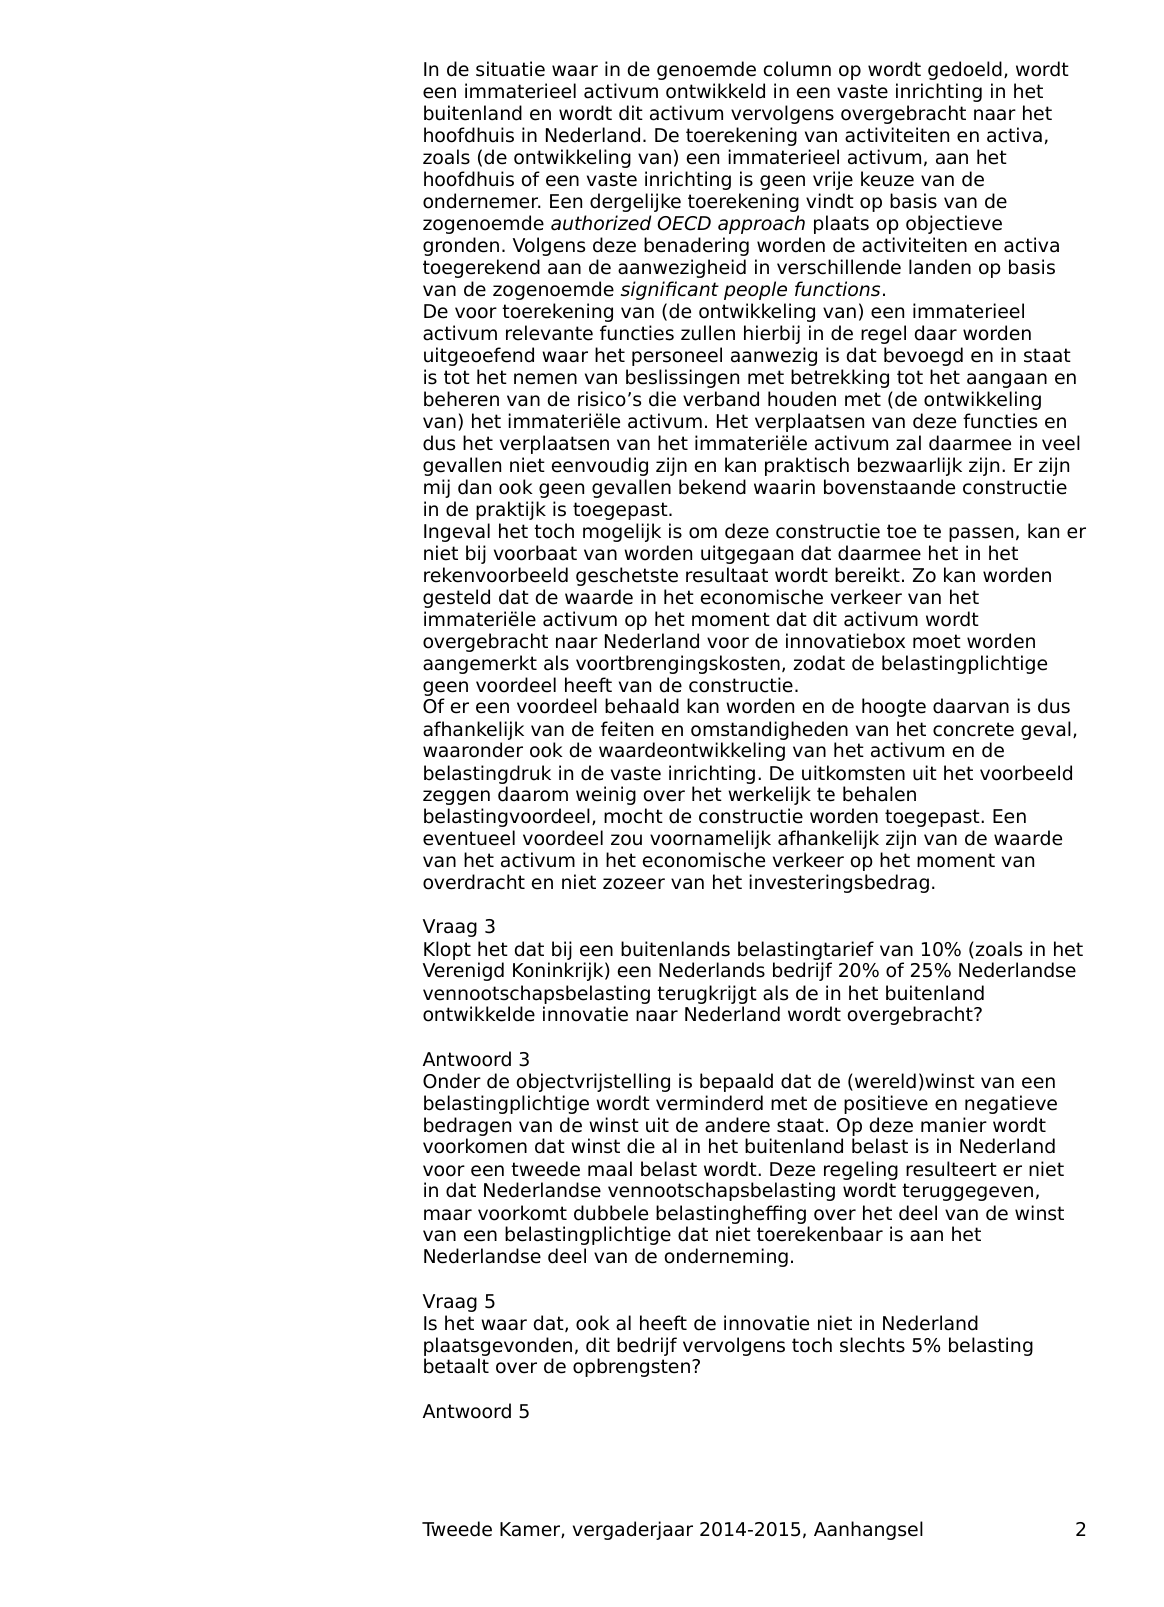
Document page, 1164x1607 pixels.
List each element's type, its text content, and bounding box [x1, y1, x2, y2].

text Of er een voordeel behaald kan worden en de hoogte daarvan is dus afhankelijk van de feiten en omstandigheden van het concrete geval, waaronder ook de waardeontwikkeling van het activum en de belastingdruk in de vaste inrichting. De uitkomsten uit het voorbeeld zeggen daarom weinig over het werkelijk te behalen belastingvoordeel, mocht de constructie worden toegepast. Een eventueel voordeel zou voornamelijk afhankelijk zijn van de waarde van het activum in het economische verkeer op het moment van overdracht en niet zozeer van het investeringsbedrag. [422, 696, 1087, 894]
text Vraag 3 [422, 916, 1087, 938]
text Vraag 5 [422, 1291, 1087, 1312]
text Ingeval het toch mogelijk is om deze constructie toe te passen, kan er niet bij voorbaat van worden uitgegaan dat daarmee het in het rekenvoorbeeld geschetste resultaat wordt bereikt. Zo kan worden gesteld dat de waarde in het economische verkeer van het immateriële activum op het moment dat dit activum wordt overgebracht naar Nederland voor de innovatiebox moet worden aangemerkt als voortbrengingskosten, zodat de belastingplichtige geen voordeel heeft van de constructie. [422, 521, 1087, 696]
text De voor toerekening van (de ontwikkeling van) een immaterieel activum relevante functies zullen hierbij in de regel daar worden uitgeoefend waar het personeel aanwezig is dat bevoegd en in staat is tot het nemen van beslissingen met betrekking tot het aangaan en beheren van de risico’s die verband houden met (de ontwikkeling van) het immateriële activum. Het verplaatsen van deze functies en dus het verplaatsen van het immateriële activum zal daarmee in veel gevallen niet eenvoudig zijn en kan praktisch bezwaarlijk zijn. Er zijn mij dan ook geen gevallen bekend waarin bovenstaande constructie in de praktijk is toegepast. [422, 301, 1087, 521]
text Klopt het dat bij een buitenlands belastingtarief van 10% (zoals in het Verenigd Koninkrijk) een Nederlands bedrijf 20% of 25% Nederlandse vennootschapsbelasting terugkrijgt als de in het buitenland ontwikkelde innovatie naar Nederland wordt overgebracht? [422, 938, 1087, 1026]
text Is het waar dat, ook al heeft de innovatie niet in Nederland plaatsgevonden, dit bedrijf vervolgens toch slechts 5% belasting betaalt over de opbrengsten? [422, 1312, 1087, 1378]
text In de situatie waar in de genoemde column op wordt gedoeld, wordt een immaterieel activum ontwikkeld in een vaste inrichting in het buitenland en wordt dit activum vervolgens overgebracht naar het hoofdhuis in Nederland. De toerekening van activiteiten en activa, zoals (de ontwikkeling van) een immaterieel activum, aan het hoofdhuis of een vaste inrichting is geen vrije keuze van de ondernemer. Een dergelijke toerekening vindt op basis van de zogenoemde authorized OECD approach plaats op objectieve gronden. Volgens deze benadering worden de activiteiten en activa toegerekend aan de aanwezigheid in verschillende landen op basis van de zogenoemde significant people functions. [422, 59, 1087, 301]
text Antwoord 5 [422, 1401, 1087, 1423]
text Antwoord 3 [422, 1048, 1087, 1071]
text Onder de objectvrijstelling is bepaald dat de (wereld)winst van een belastingplichtige wordt verminderd met de positieve en negatieve bedragen van de winst uit de andere staat. Op deze manier wordt voorkomen dat winst die al in het buitenland belast is in Nederland voor een tweede maal belast wordt. Deze regeling resulteert er niet in dat Nederlandse vennootschapsbelasting wordt teruggegeven, maar voorkomt dubbele belastingheffing over het deel van de winst van een belastingplichtige dat niet toerekenbaar is aan het Nederlandse deel van de onderneming. [422, 1071, 1087, 1268]
